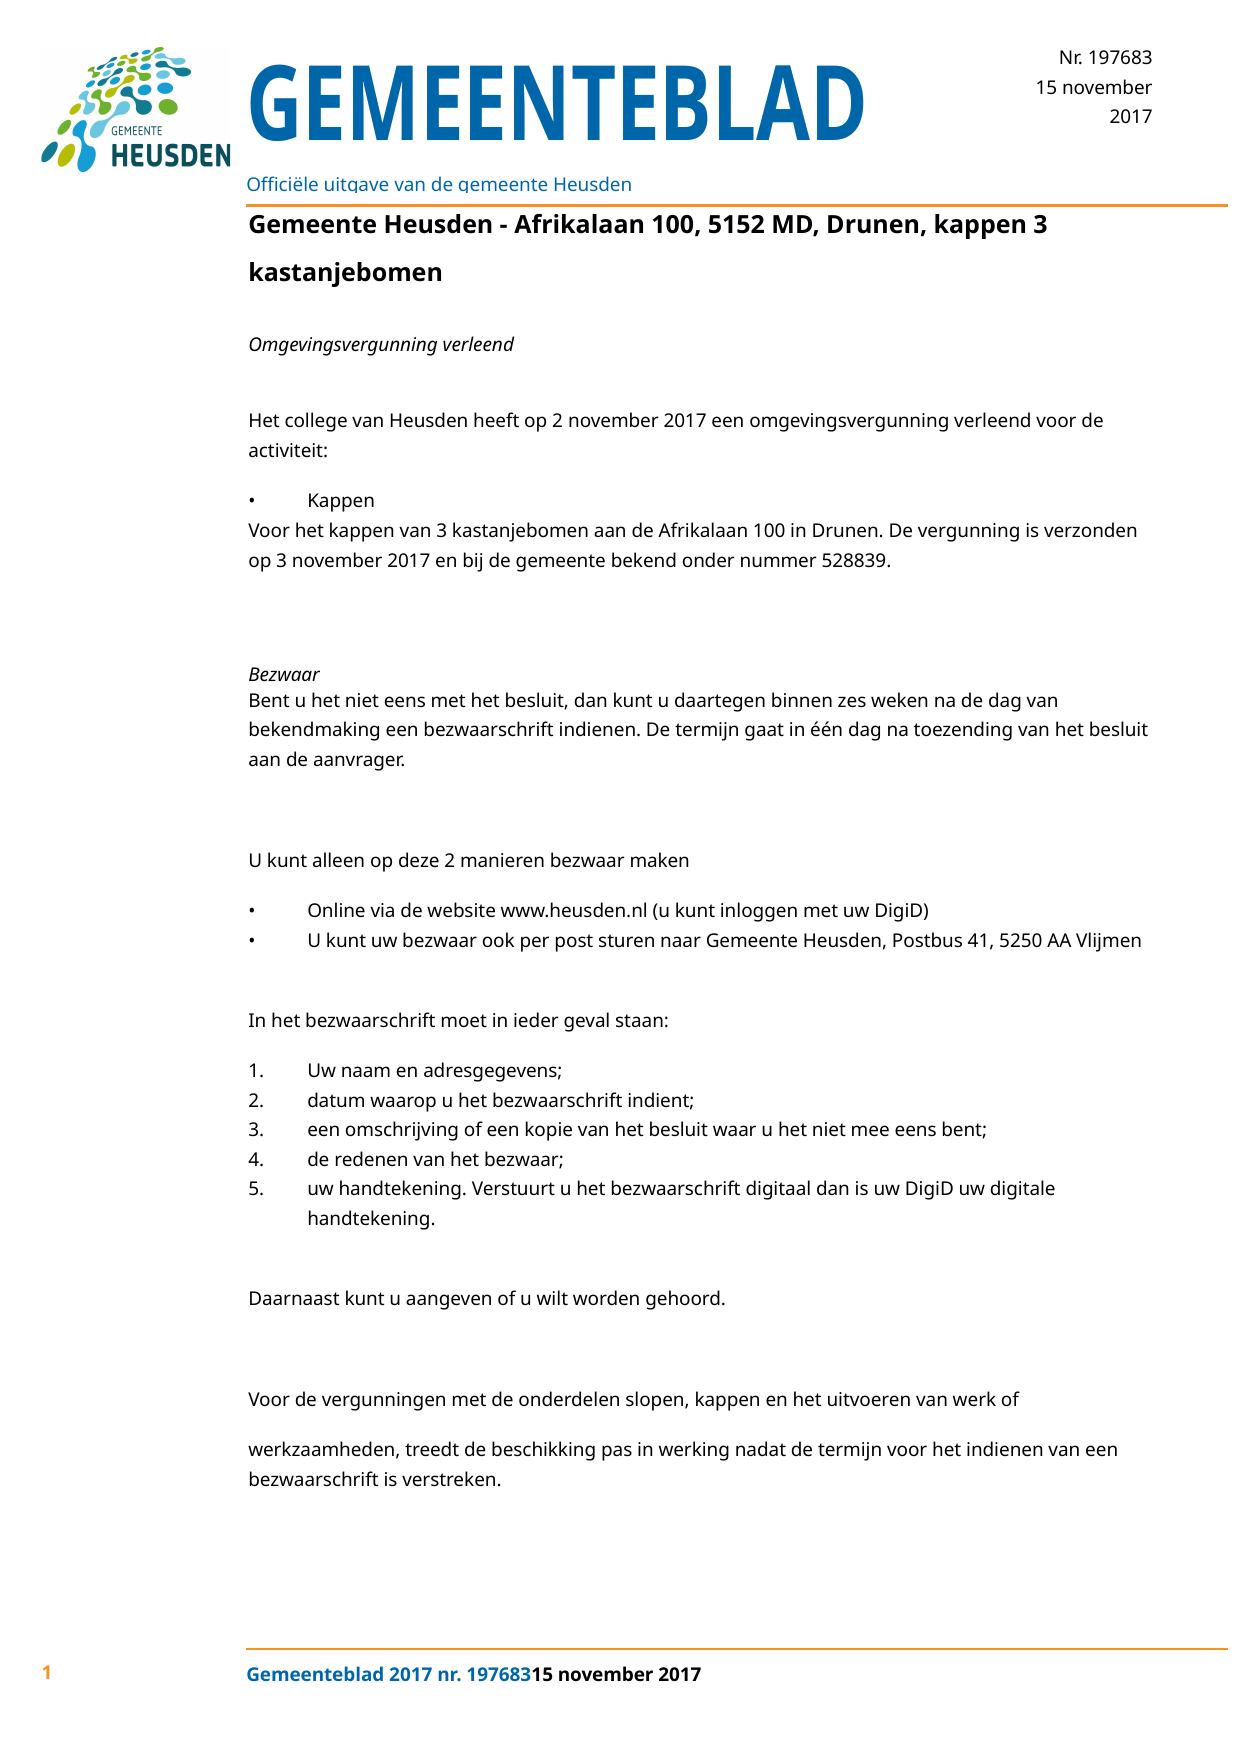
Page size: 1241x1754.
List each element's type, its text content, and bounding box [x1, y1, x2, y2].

text Bent u het niet eens met het besluit, dan kunt u daartegen binnen zes weken na de dag van bekendmaking een bezwaarschrift indienen. De termijn gaat in één dag na toezending van het besluit aan de aanvrager. [248, 687, 1152, 772]
text U kunt alleen op deze 2 manieren bezwaar maken [248, 847, 1152, 873]
text In het bezwaarschrift moet in ieder geval staan: [248, 1007, 1152, 1033]
text Voor de vergunningen met de onderdelen slopen, kappen en het uitvoeren van werk of [248, 1386, 1152, 1412]
text Voor het kappen van 3 kastanjebomen aan de Afrikalaan 100 in Drunen. De vergunning is verzonden op 3 november 2017 en bij de gemeente bekend onder nummer 528839. [248, 517, 1152, 572]
list de redenen van het bezwaar; [248, 1146, 1152, 1172]
list Online via de website www.heusden.nl (u kunt inloggen met uw DigiD) [248, 897, 1152, 923]
list datum waarop u het bezwaarschrift indient; [248, 1087, 1152, 1113]
text Omgevingsvergunning verleend [248, 331, 1152, 357]
list een omschrijving of een kopie van het besluit waar u het niet mee eens bent; [248, 1116, 1152, 1142]
list Uw naam en adresgegevens; [248, 1057, 1152, 1083]
list Kappen [248, 488, 1152, 513]
text Het college van Heusden heeft op 2 november 2017 een omgevingsvergunning verleend voor de activiteit: [248, 408, 1152, 463]
picture [41, 47, 231, 172]
list U kunt uw bezwaar ook per post sturen naar Gemeente Heusden, Postbus 41, 5250 AA Vlijmen [248, 927, 1152, 953]
text Daarnaast kunt u aangeven of u wilt worden gehoord. [248, 1285, 1152, 1311]
list uw handtekening. Verstuurt u het bezwaarschrift digitaal dan is uw DigiD uw digitale handtekening. [248, 1176, 1152, 1231]
text Bezwaar [248, 661, 1152, 687]
text werkzaamheden, treedt de beschikking pas in werking nadat de termijn voor het indienen van een bezwaarschrift is verstreken. [248, 1436, 1152, 1492]
text Gemeente Heusden - Afrikalaan 100, 5152 MD, Drunen, kappen 3 kastanjebomen [248, 207, 1152, 288]
